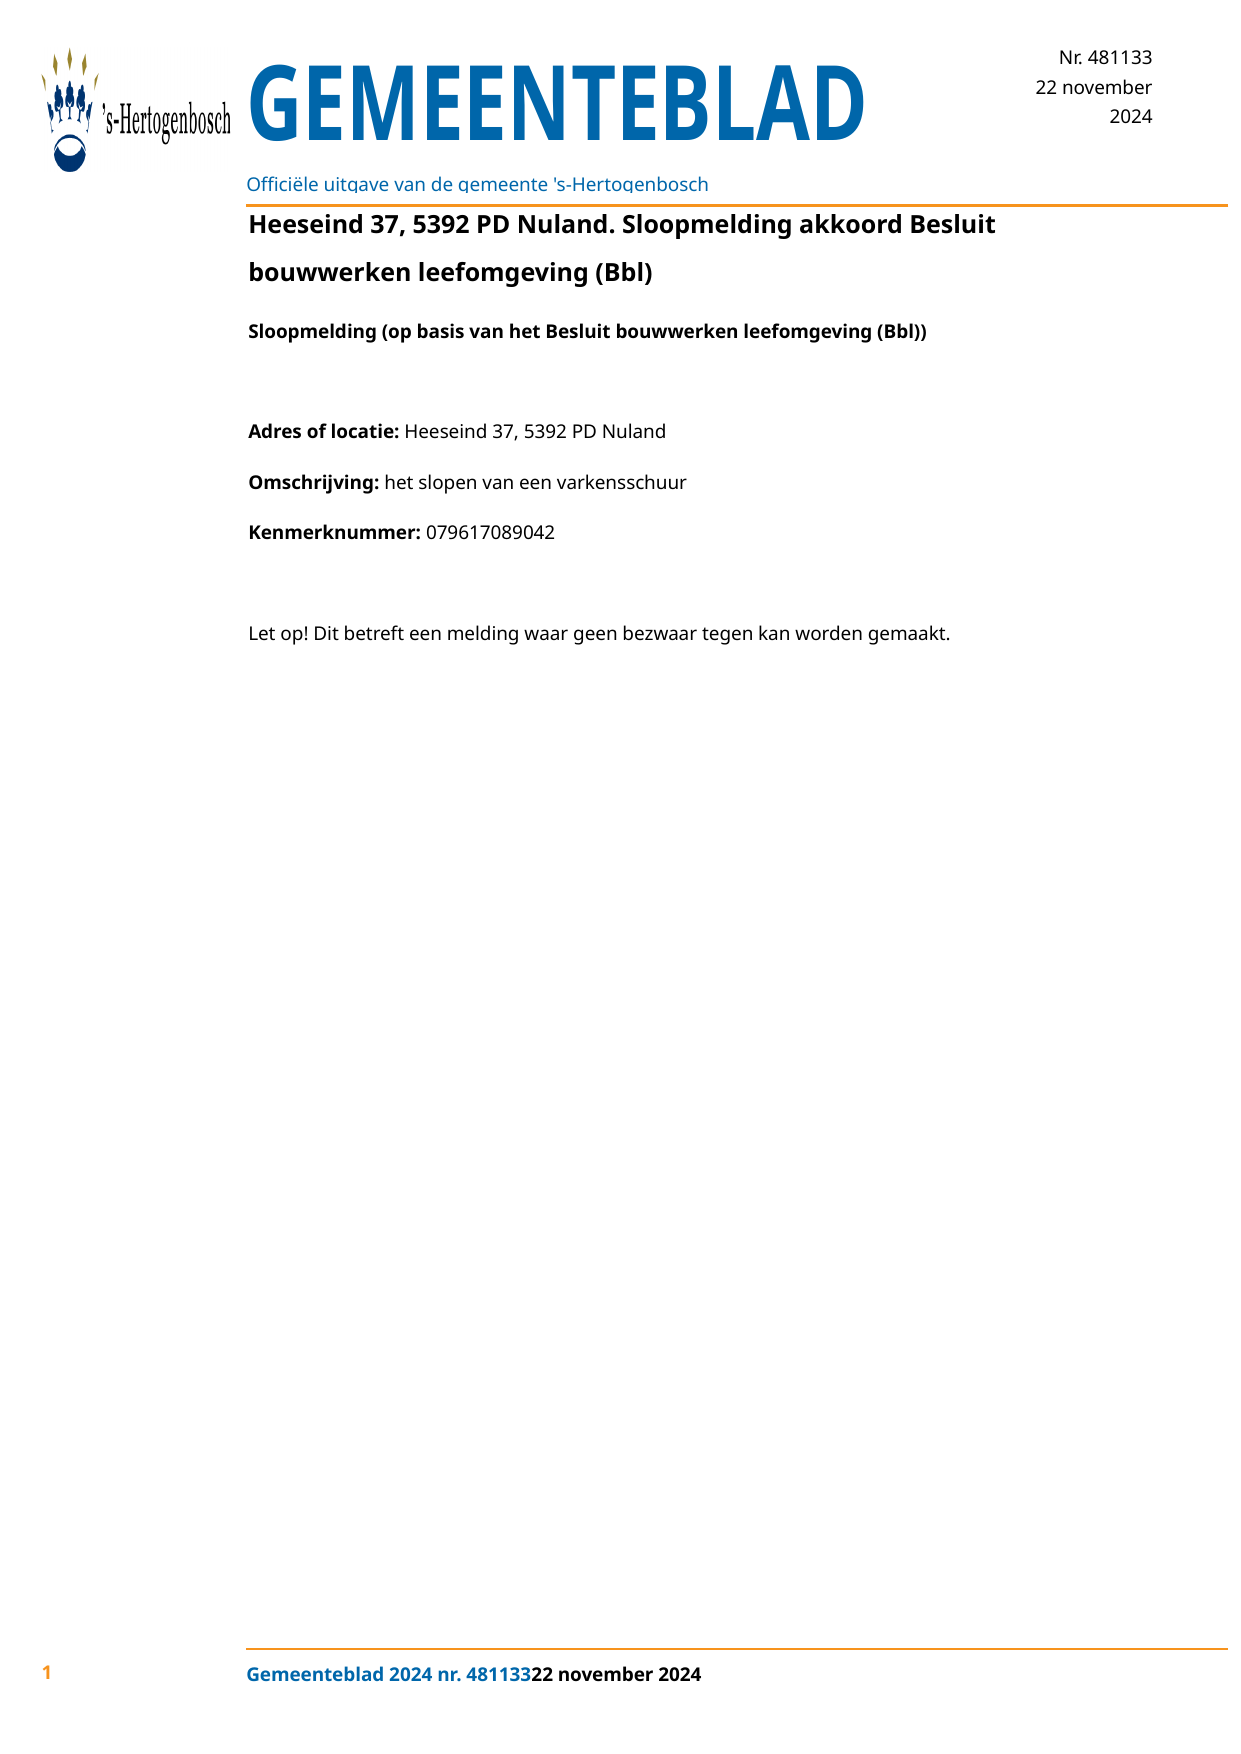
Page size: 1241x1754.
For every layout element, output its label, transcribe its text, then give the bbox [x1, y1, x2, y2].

picture [41, 47, 231, 172]
text Omschrijving: het slopen van een varkensschuur [248, 469, 1152, 495]
text Kenmerknummer: 079617089042 [248, 519, 1152, 545]
text Let op! Dit betreft een melding waar geen bezwaar tegen kan worden gemaakt. [248, 620, 1152, 646]
text Heeseind 37, 5392 PD Nuland. Sloopmelding akkoord Besluit bouwwerken leefomgeving (Bbl) [248, 207, 1152, 288]
text Sloopmelding (op basis van het Besluit bouwwerken leefomgeving (Bbl)) [248, 318, 1152, 344]
text Adres of locatie: Heeseind 37, 5392 PD Nuland [248, 419, 1152, 444]
